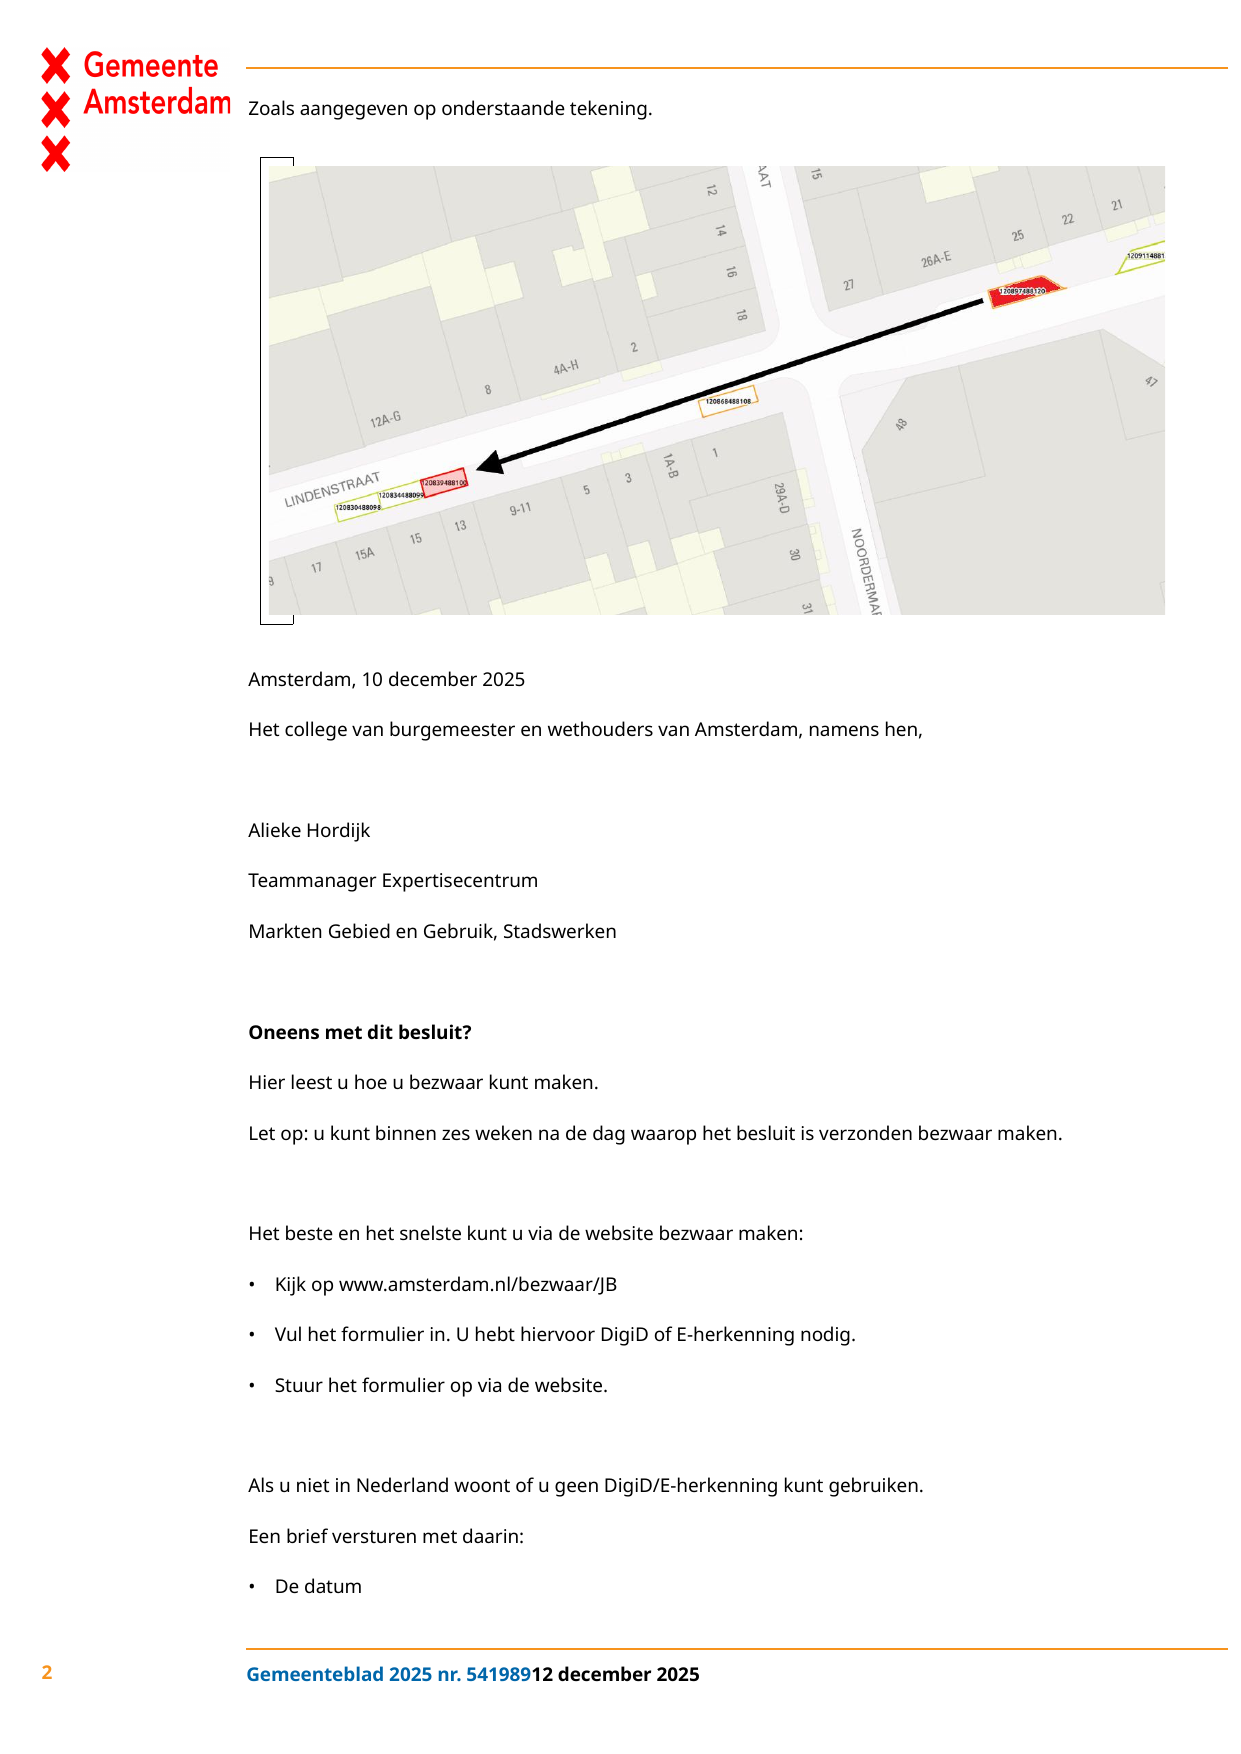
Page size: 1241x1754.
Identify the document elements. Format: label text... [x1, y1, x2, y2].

text • Stuur het formulier op via de website. [248, 1372, 1152, 1398]
text Het college van burgemeester en wethouders van Amsterdam, namens hen, [248, 716, 1152, 742]
text • Vul het formulier in. U hebt hiervoor DigiD of E-herkenning nodig. [248, 1321, 1152, 1347]
text Oneens met dit besluit? [248, 1019, 1152, 1045]
picture [268, 166, 1166, 615]
text Alieke Hordijk [248, 817, 1152, 843]
text Teammanager Expertisecentrum [248, 868, 1152, 893]
text Zoals aangegeven op onderstaande tekening. [248, 95, 1152, 121]
text Markten Gebied en Gebruik, Stadswerken [248, 918, 1152, 944]
text Als u niet in Nederland woont of u geen DigiD/E-herkenning kunt gebruiken. [248, 1473, 1152, 1498]
picture [41, 47, 231, 172]
text Let op: u kunt binnen zes weken na de dag waarop het besluit is verzonden bezwaar maken. [248, 1120, 1152, 1146]
text • Kijk op www.amsterdam.nl/bezwaar/JB [248, 1271, 1152, 1297]
text Een brief versturen met daarin: [248, 1523, 1152, 1549]
text Amsterdam, 10 december 2025 [248, 666, 1152, 692]
text Het beste en het snelste kunt u via de website bezwaar maken: [248, 1221, 1152, 1246]
text • De datum [248, 1573, 1152, 1599]
text Hier leest u hoe u bezwaar kunt maken. [248, 1069, 1152, 1095]
